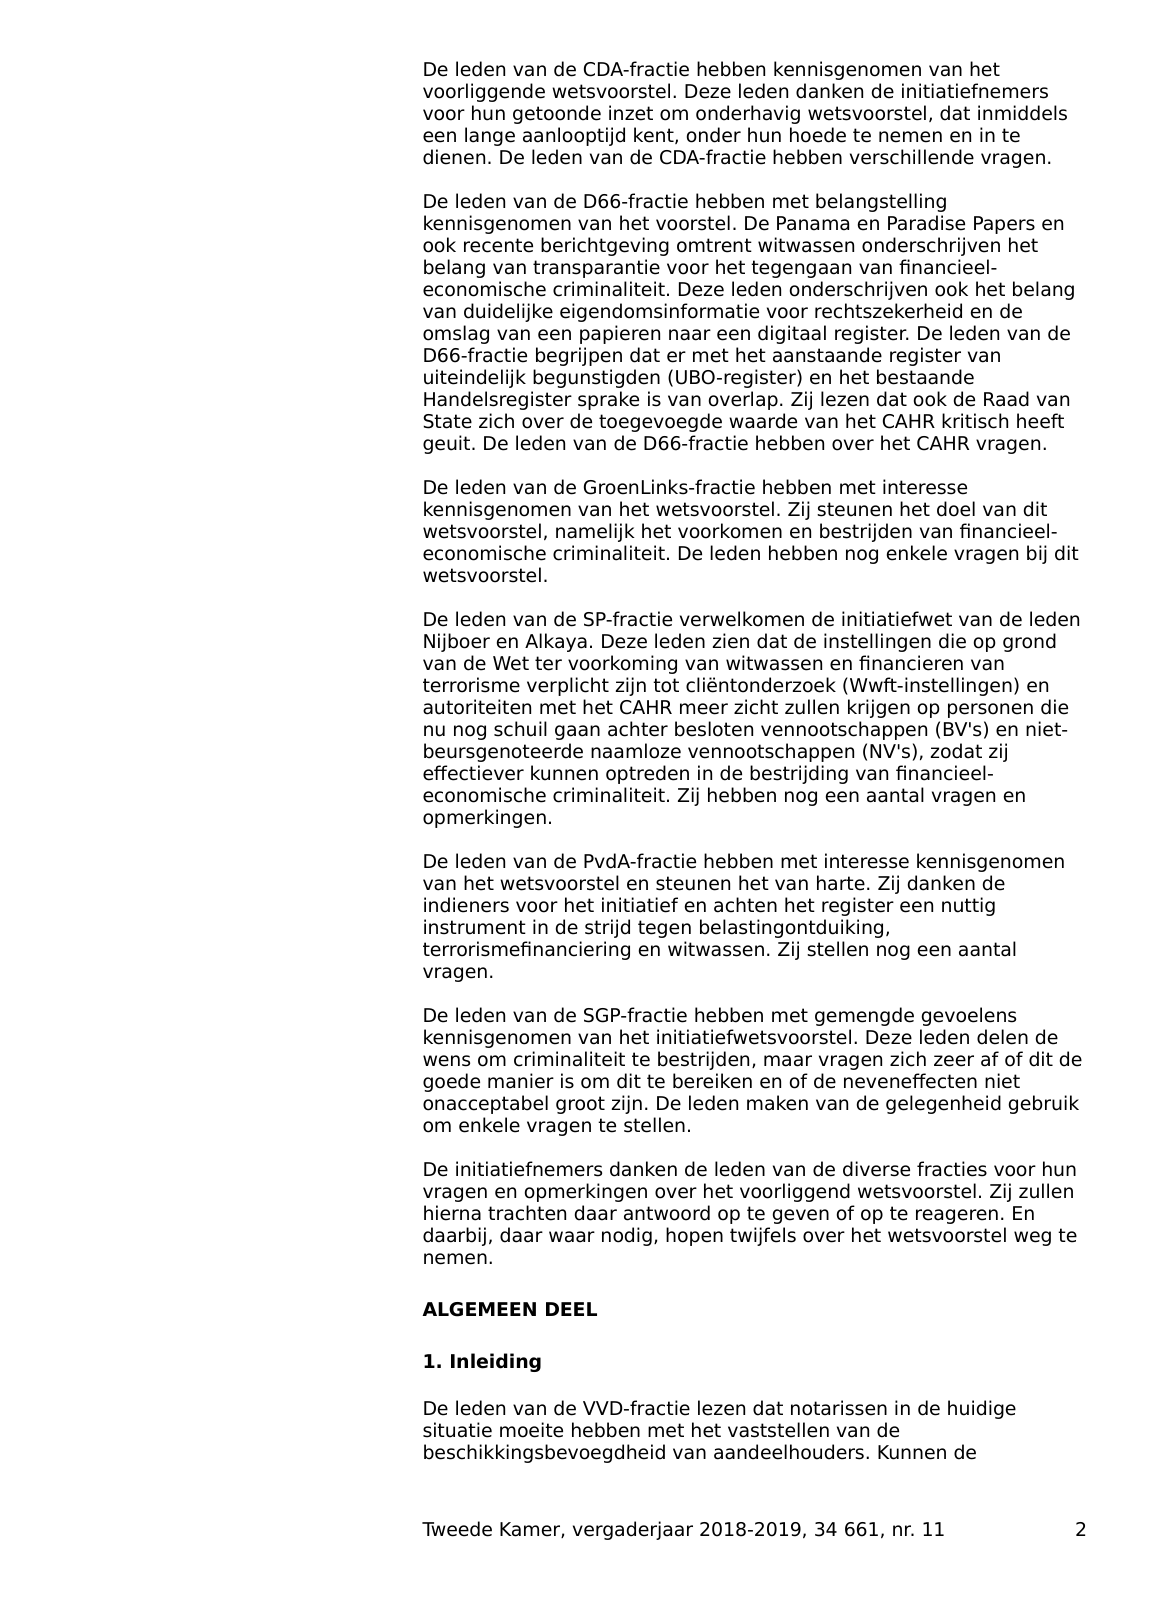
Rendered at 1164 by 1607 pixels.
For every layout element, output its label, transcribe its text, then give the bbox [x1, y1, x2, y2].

text De initiatiefnemers danken de leden van de diverse fracties voor hun vragen en opmerkingen over het voorliggend wetsvoorstel. Zij zullen hierna trachten daar antwoord op te geven of op te reageren. En daarbij, daar waar nodig, hopen twijfels over het wetsvoorstel weg te nemen. [422, 1159, 1087, 1269]
text De leden van de SP-fractie verwelkomen de initiatiefwet van de leden Nijboer en Alkaya. Deze leden zien dat de instellingen die op grond van de Wet ter voorkoming van witwassen en financieren van terrorisme verplicht zijn tot cliëntonderzoek (Wwft-instellingen) en autoriteiten met het CAHR meer zicht zullen krijgen op personen die nu nog schuil gaan achter besloten vennootschappen (BV's) en niet-beursgenoteerde naamloze vennootschappen (NV's), zodat zij effectiever kunnen optreden in de bestrijding van financieel-economische criminaliteit. Zij hebben nog een aantal vragen en opmerkingen. [422, 609, 1087, 829]
text De leden van de VVD-fractie lezen dat notarissen in de huidige situatie moeite hebben met het vaststellen van de beschikkingsbevoegdheid van aandeelhouders. Kunnen de [422, 1398, 1087, 1464]
text De leden van de PvdA-fractie hebben met interesse kennisgenomen van het wetsvoorstel en steunen het van harte. Zij danken de indieners voor het initiatief en achten het register een nuttig instrument in de strijd tegen belastingontduiking, terrorismefinanciering en witwassen. Zij stellen nog een aantal vragen. [422, 851, 1087, 983]
text De leden van de CDA-fractie hebben kennisgenomen van het voorliggende wetsvoorstel. Deze leden danken de initiatiefnemers voor hun getoonde inzet om onderhavig wetsvoorstel, dat inmiddels een lange aanlooptijd kent, onder hun hoede te nemen en in te dienen. De leden van de CDA-fractie hebben verschillende vragen. [422, 59, 1087, 169]
text De leden van de SGP-fractie hebben met gemengde gevoelens kennisgenomen van het initiatiefwetsvoorstel. Deze leden delen de wens om criminaliteit te bestrijden, maar vragen zich zeer af of dit de goede manier is om dit te bereiken en of de neveneffecten niet onacceptabel groot zijn. De leden maken van de gelegenheid gebruik om enkele vragen te stellen. [422, 1005, 1087, 1137]
text De leden van de D66-fractie hebben met belangstelling kennisgenomen van het voorstel. De Panama en Paradise Papers en ook recente berichtgeving omtrent witwassen onderschrijven het belang van transparantie voor het tegengaan van financieel-economische criminaliteit. Deze leden onderschrijven ook het belang van duidelijke eigendomsinformatie voor rechtszekerheid en de omslag van een papieren naar een digitaal register. De leden van de D66-fractie begrijpen dat er met het aanstaande register van uiteindelijk begunstigden (UBO-register) en het bestaande Handelsregister sprake is van overlap. Zij lezen dat ook de Raad van State zich over de toegevoegde waarde van het CAHR kritisch heeft geuit. De leden van de D66-fractie hebben over het CAHR vragen. [422, 191, 1087, 455]
text De leden van de GroenLinks-fractie hebben met interesse kennisgenomen van het wetsvoorstel. Zij steunen het doel van dit wetsvoorstel, namelijk het voorkomen en bestrijden van financieel-economische criminaliteit. De leden hebben nog enkele vragen bij dit wetsvoorstel. [422, 477, 1087, 587]
subtitle 1. Inleiding [422, 1351, 1087, 1373]
subtitle ALGEMEEN DEEL [422, 1299, 1087, 1321]
